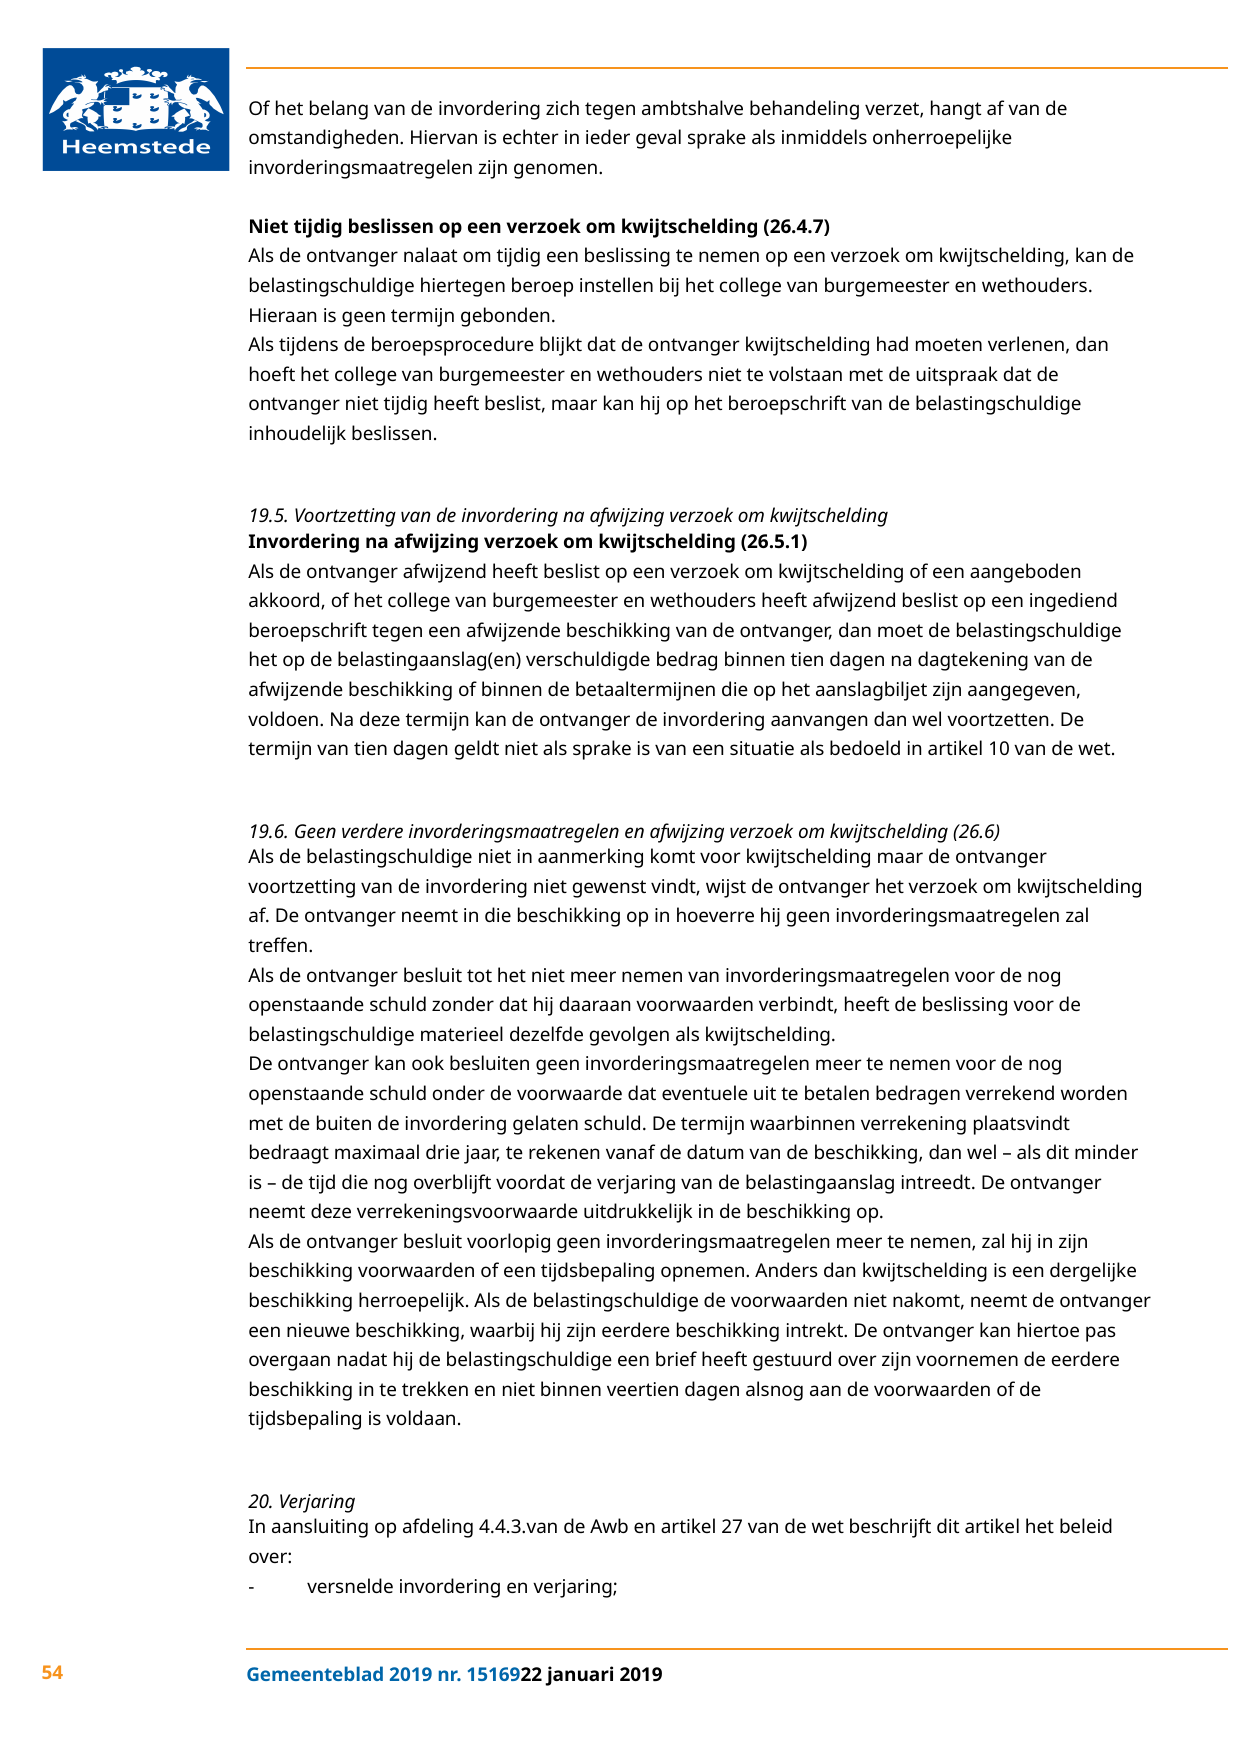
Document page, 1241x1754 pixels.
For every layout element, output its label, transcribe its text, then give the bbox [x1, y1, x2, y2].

text Als de belastingschuldige niet in aanmerking komt voor kwijtschelding maar de ontvanger voortzetting van de invordering niet gewenst vindt, wijst de ontvanger het verzoek om kwijtschelding af. De ontvanger neemt in die beschikking op in hoeverre hij geen invorderingsmaatregelen zal treffen. [248, 843, 1152, 958]
text Invordering na afwijzing verzoek om kwijtschelding (26.5.1) [248, 528, 1152, 554]
text 19.5. Voortzetting van de invordering na afwijzing verzoek om kwijtschelding [248, 503, 1152, 528]
text Als tijdens de beroepsprocedure blijkt dat de ontvanger kwijtschelding had moeten verlenen, dan hoeft het college van burgemeester en wethouders niet te volstaan met de uitspraak dat de ontvanger niet tijdig heeft beslist, maar kan hij op het beroepschrift van de belastingschuldige inhoudelijk beslissen. [248, 331, 1152, 446]
list versnelde invordering en verjaring; [248, 1573, 1152, 1599]
text Als de ontvanger nalaat om tijdig een beslissing te nemen op een verzoek om kwijtschelding, kan de belastingschuldige hiertegen beroep instellen bij het college van burgemeester en wethouders. Hieraan is geen termijn gebonden. [248, 243, 1152, 328]
text Als de ontvanger besluit voorlopig geen invorderingsmaatregelen meer te nemen, zal hij in zijn beschikking voorwaarden of een tijdsbepaling opnemen. Anders dan kwijtschelding is een dergelijke beschikking herroepelijk. Als de belastingschuldige de voorwaarden niet nakomt, neemt de ontvanger een nieuwe beschikking, waarbij hij zijn eerdere beschikking intrekt. De ontvanger kan hiertoe pas overgaan nadat hij de belastingschuldige een brief heeft gestuurd over zijn voornemen de eerdere beschikking in te trekken en niet binnen veertien dagen alsnog aan de voorwaarden of de tijdsbepaling is voldaan. [248, 1228, 1152, 1431]
text Als de ontvanger afwijzend heeft beslist op een verzoek om kwijtschelding of een aangeboden akkoord, of het college van burgemeester en wethouders heeft afwijzend beslist op een ingediend beroepschrift tegen een afwijzende beschikking van de ontvanger, dan moet de belastingschuldige het op de belastingaanslag(en) verschuldigde bedrag binnen tien dagen na dagtekening van de afwijzende beschikking of binnen de betaaltermijnen die op het aanslagbiljet zijn aangegeven, voldoen. Na deze termijn kan de ontvanger de invordering aanvangen dan wel voortzetten. De termijn van tien dagen geldt niet als sprake is van een situatie als bedoeld in artikel 10 van de wet. [248, 558, 1152, 761]
text Of het belang van de invordering zich tegen ambtshalve behandeling verzet, hangt af van de omstandigheden. Hiervan is echter in ieder geval sprake als inmiddels onherroepelijke invorderingsmaatregelen zijn genomen. [248, 95, 1152, 180]
text 19.6. Geen verdere invorderingsmaatregelen en afwijzing verzoek om kwijtschelding (26.6) [248, 818, 1152, 843]
text 20. Verjaring [248, 1488, 1152, 1514]
text In aansluiting op afdeling 4.4.3.van de Awb en artikel 27 van de wet beschrijft dit artikel het beleid over: [248, 1514, 1152, 1569]
text Niet tijdig beslissen op een verzoek om kwijtschelding (26.4.7) [248, 213, 1152, 239]
picture [41, 47, 231, 172]
text Als de ontvanger besluit tot het niet meer nemen van invorderingsmaatregelen voor de nog openstaande schuld zonder dat hij daaraan voorwaarden verbindt, heeft de beslissing voor de belastingschuldige materieel dezelfde gevolgen als kwijtschelding. [248, 962, 1152, 1047]
text De ontvanger kan ook besluiten geen invorderingsmaatregelen meer te nemen voor de nog openstaande schuld onder de voorwaarde dat eventuele uit te betalen bedragen verrekend worden met de buiten de invordering gelaten schuld. De termijn waarbinnen verrekening plaatsvindt bedraagt maximaal drie jaar, te rekenen vanaf de datum van de beschikking, dan wel – als dit minder is – de tijd die nog overblijft voordat de verjaring van de belastingaanslag intreedt. De ontvanger neemt deze verrekeningsvoorwaarde uitdrukkelijk in de beschikking op. [248, 1051, 1152, 1224]
